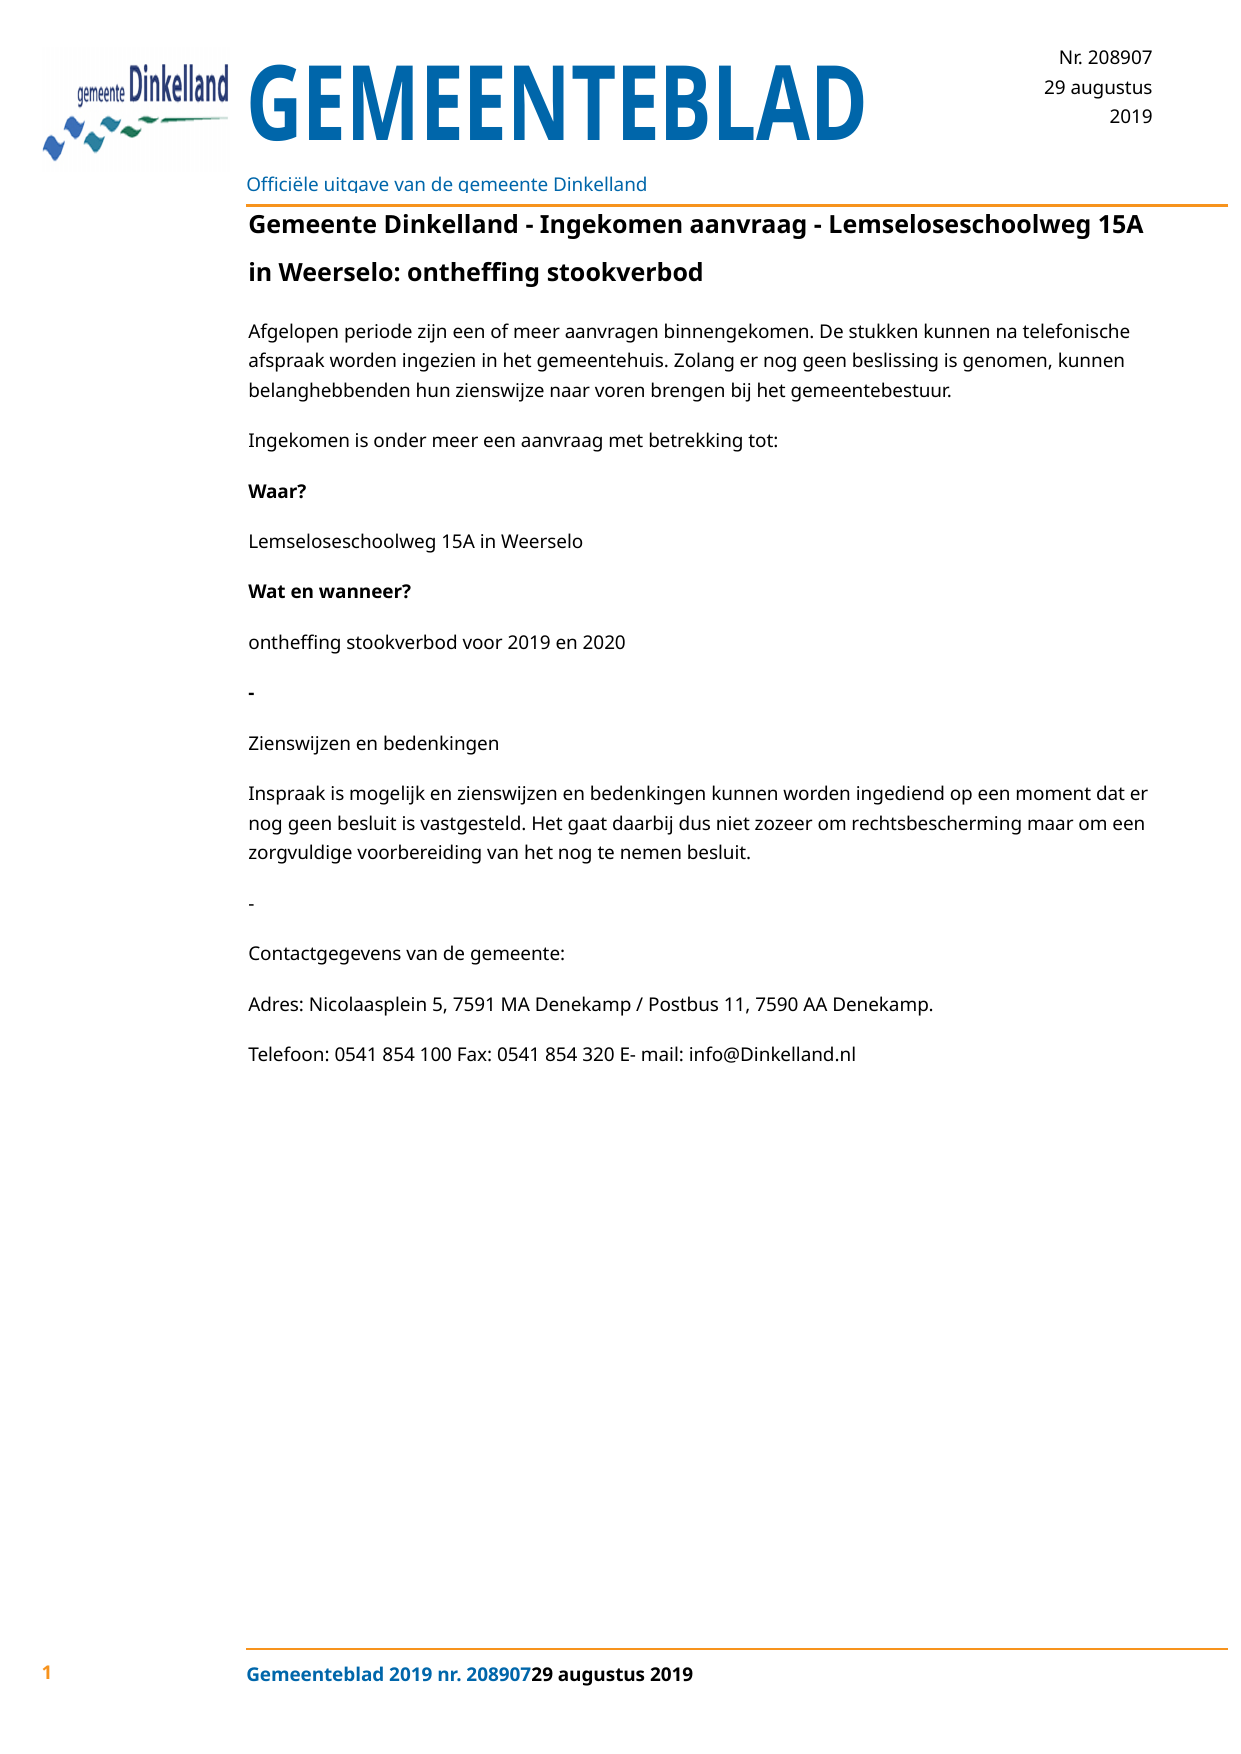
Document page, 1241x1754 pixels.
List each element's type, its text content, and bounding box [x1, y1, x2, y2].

text Ingekomen is onder meer een aanvraag met betrekking tot: [248, 427, 1152, 453]
text Inspraak is mogelijk en zienswijzen en bedenkingen kunnen worden ingediend op een moment dat er nog geen besluit is vastgesteld. Het gaat daarbij dus niet zozeer om rechtsbescherming maar om een zorgvuldige voorbereiding van het nog te nemen besluit. [248, 780, 1152, 865]
text Waar? [248, 478, 1152, 504]
text Lemseloseschoolweg 15A in Weerselo [248, 528, 1152, 554]
text ontheffing stookverbod voor 2019 en 2020 [248, 629, 1152, 655]
text Afgelopen periode zijn een of meer aanvragen binnengekomen. De stukken kunnen na telefonische afspraak worden ingezien in het gemeentehuis. Zolang er nog geen beslissing is genomen, kunnen belanghebbenden hun zienswijze naar voren brengen bij het gemeentebestuur. [248, 318, 1152, 403]
text Zienswijzen en bedenkingen [248, 730, 1152, 756]
text Wat en wanneer? [248, 579, 1152, 604]
text - [248, 890, 1152, 916]
picture [41, 47, 231, 172]
text - [248, 679, 1152, 705]
text Contactgegevens van de gemeente: [248, 940, 1152, 966]
text Adres: Nicolaasplein 5, 7591 MA Denekamp / Postbus 11, 7590 AA Denekamp. [248, 991, 1152, 1017]
text Telefoon: 0541 854 100 Fax: 0541 854 320 E- mail: info@Dinkelland.nl [248, 1041, 1152, 1067]
text Gemeente Dinkelland - Ingekomen aanvraag - Lemseloseschoolweg 15A in Weerselo: ontheffing stookverbod [248, 207, 1152, 288]
